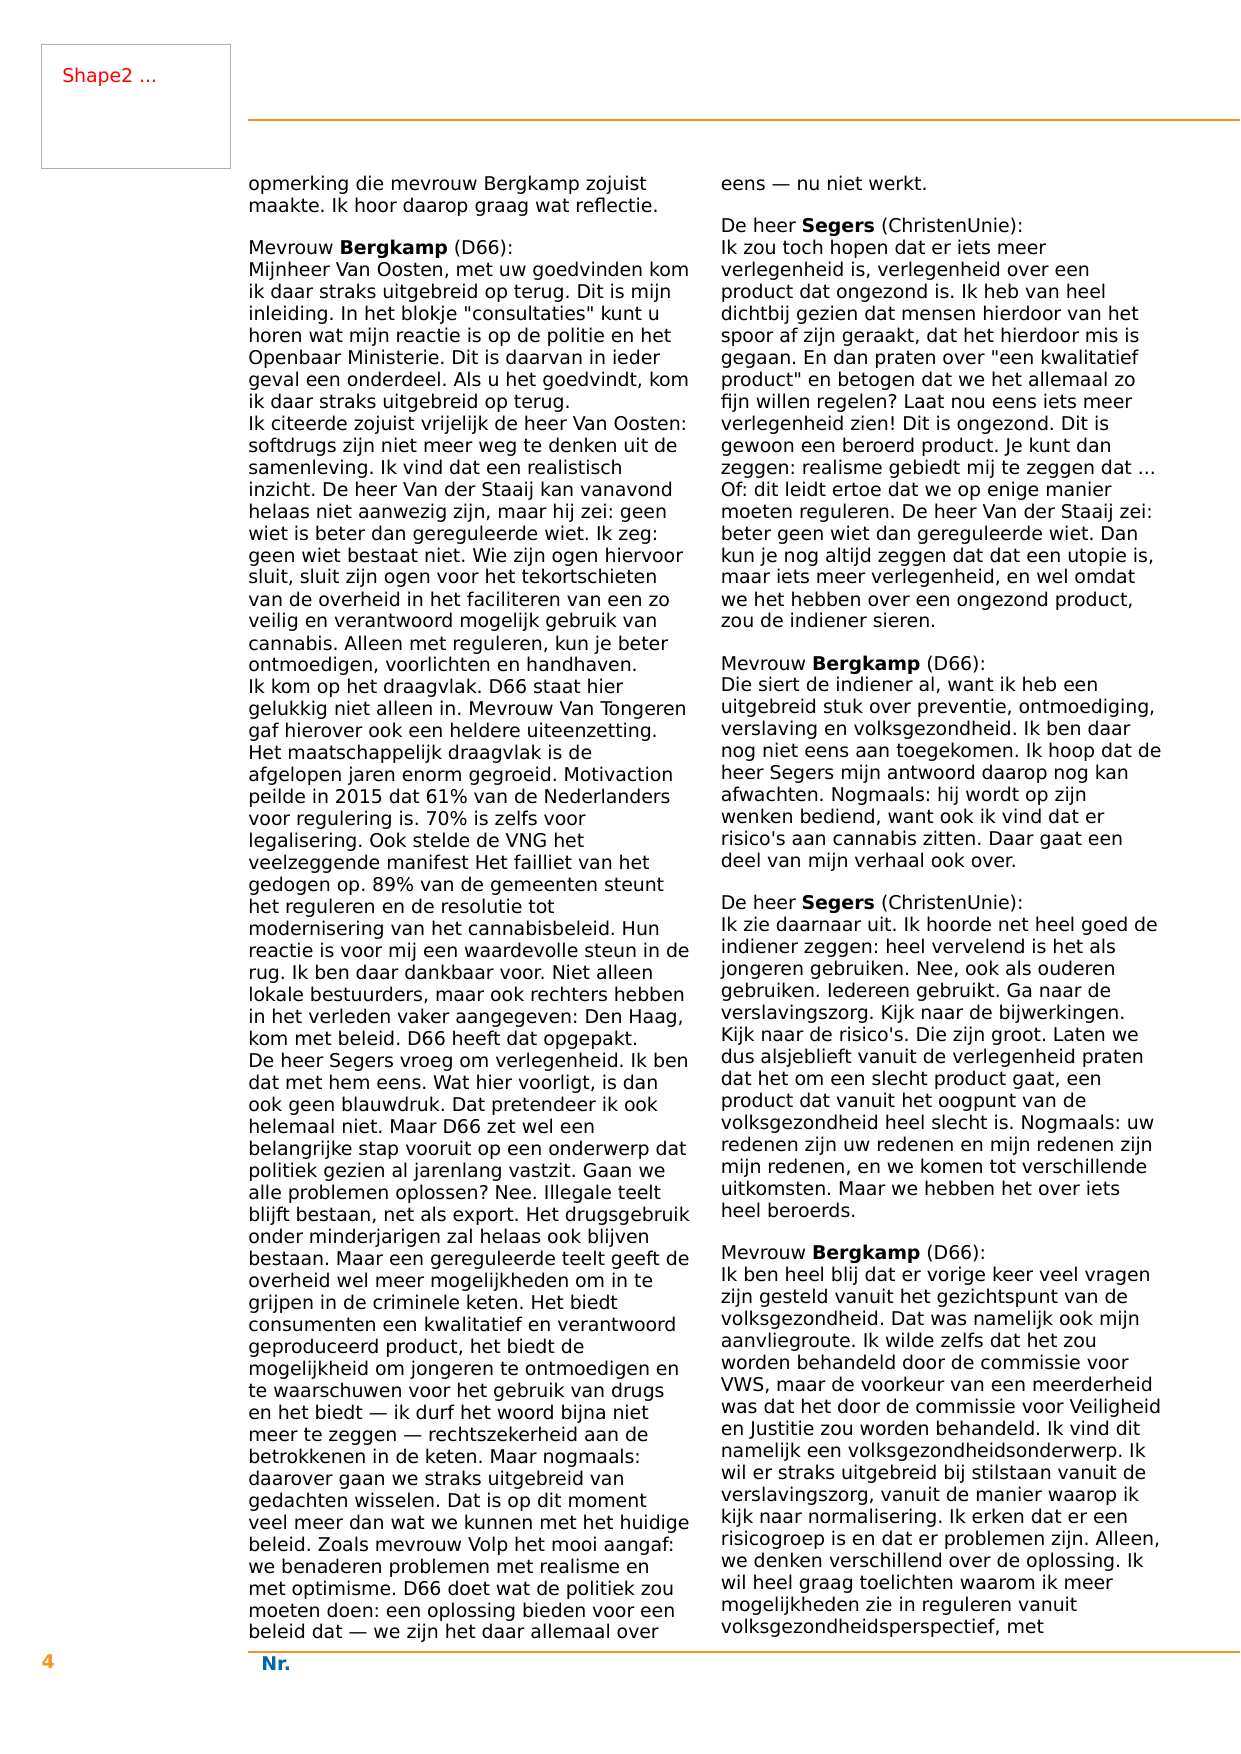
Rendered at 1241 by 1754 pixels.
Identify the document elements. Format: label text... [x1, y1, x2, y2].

text Ik citeerde zojuist vrijelijk de heer Van Oosten: softdrugs zijn niet meer weg te denken uit de samenleving. Ik vind dat een realistisch inzicht. De heer Van der Staaij kan vanavond helaas niet aanwezig zijn, maar hij zei: geen wiet is beter dan gereguleerde wiet. Ik zeg: geen wiet bestaat niet. Wie zijn ogen hiervoor sluit, sluit zijn ogen voor het tekortschieten van de overheid in het faciliteren van een zo veilig en verantwoord mogelijk gebruik van cannabis. Alleen met reguleren, kun je beter ontmoedigen, voorlichten en handhaven. [248, 413, 691, 676]
text Mevrouw Bergkamp (D66): [721, 652, 1163, 674]
text De heer Segers (ChristenUnie): [721, 215, 1163, 237]
text Ik zie daarnaar uit. Ik hoorde net heel goed de indiener zeggen: heel vervelend is het als jongeren gebruiken. Nee, ook als ouderen gebruiken. Iedereen gebruikt. Ga naar de verslavingszorg. Kijk naar de bijwerkingen. Kijk naar de risico's. Die zijn groot. Laten we dus alsjeblieft vanuit de verlegenheid praten dat het om een slecht product gaat, een product dat vanuit het oogpunt van de volksgezondheid heel slecht is. Nogmaals: uw redenen zijn uw redenen en mijn redenen zijn mijn redenen, en we komen tot verschillende uitkomsten. Maar we hebben het over iets heel beroerds. [721, 914, 1163, 1222]
text Mevrouw Bergkamp (D66): [248, 237, 691, 259]
text Ik kom op het draagvlak. D66 staat hier gelukkig niet alleen in. Mevrouw Van Tongeren gaf hierover ook een heldere uiteenzetting. Het maatschappelijk draagvlak is de afgelopen jaren enorm gegroeid. Motivaction peilde in 2015 dat 61% van de Nederlanders voor regulering is. 70% is zelfs voor legalisering. Ook stelde de VNG het veelzeggende manifest Het failliet van het gedogen op. 89% van de gemeenten steunt het reguleren en de resolutie tot modernisering van het cannabisbeleid. Hun reactie is voor mij een waardevolle steun in de rug. Ik ben daar dankbaar voor. Niet alleen lokale bestuurders, maar ook rechters hebben in het verleden vaker aangegeven: Den Haag, kom met beleid. D66 heeft dat opgepakt. [248, 676, 691, 1050]
text Mevrouw Bergkamp (D66): [721, 1242, 1163, 1264]
text De heer Segers (ChristenUnie): [721, 892, 1163, 914]
text eens — nu niet werkt. [721, 173, 1163, 195]
text Mijnheer Van Oosten, met uw goedvinden kom ik daar straks uitgebreid op terug. Dit is mijn inleiding. In het blokje "consultaties" kunt u horen wat mijn reactie is op de politie en het Openbaar Ministerie. Dit is daarvan in ieder geval een onderdeel. Als u het goedvindt, kom ik daar straks uitgebreid op terug. [248, 259, 691, 413]
text Ik zou toch hopen dat er iets meer verlegenheid is, verlegenheid over een product dat ongezond is. Ik heb van heel dichtbij gezien dat mensen hierdoor van het spoor af zijn geraakt, dat het hierdoor mis is gegaan. En dan praten over "een kwalitatief product" en betogen dat we het allemaal zo fijn willen regelen? Laat nou eens iets meer verlegenheid zien! Dit is ongezond. Dit is gewoon een beroerd product. Je kunt dan zeggen: realisme gebiedt mij te zeggen dat ... Of: dit leidt ertoe dat we op enige manier moeten reguleren. De heer Van der Staaij zei: beter geen wiet dan gereguleerde wiet. Dan kun je nog altijd zeggen dat dat een utopie is, maar iets meer verlegenheid, en wel omdat we het hebben over een ongezond product, zou de indiener sieren. [721, 237, 1163, 632]
text opmerking die mevrouw Bergkamp zojuist maakte. Ik hoor daarop graag wat reflectie. [248, 173, 691, 217]
text Die siert de indiener al, want ik heb een uitgebreid stuk over preventie, ontmoediging, verslaving en volksgezondheid. Ik ben daar nog niet eens aan toegekomen. Ik hoop dat de heer Segers mijn antwoord daarop nog kan afwachten. Nogmaals: hij wordt op zijn wenken bediend, want ook ik vind dat er risico's aan cannabis zitten. Daar gaat een deel van mijn verhaal ook over. [721, 674, 1163, 872]
text Ik ben heel blij dat er vorige keer veel vragen zijn gesteld vanuit het gezichtspunt van de volksgezondheid. Dat was namelijk ook mijn aanvliegroute. Ik wilde zelfs dat het zou worden behandeld door de commissie voor VWS, maar de voorkeur van een meerderheid was dat het door de commissie voor Veiligheid en Justitie zou worden behandeld. Ik vind dit namelijk een volksgezondheidsonderwerp. Ik wil er straks uitgebreid bij stilstaan vanuit de verslavingszorg, vanuit de manier waarop ik kijk naar normalisering. Ik erken dat er een risicogroep is en dat er problemen zijn. Alleen, we denken verschillend over de oplossing. Ik wil heel graag toelichten waarom ik meer mogelijkheden zie in reguleren vanuit volksgezondheidsperspectief, met [721, 1264, 1163, 1637]
text De heer Segers vroeg om verlegenheid. Ik ben dat met hem eens. Wat hier voorligt, is dan ook geen blauwdruk. Dat pretendeer ik ook helemaal niet. Maar D66 zet wel een belangrijke stap vooruit op een onderwerp dat politiek gezien al jarenlang vastzit. Gaan we alle problemen oplossen? Nee. Illegale teelt blijft bestaan, net als export. Het drugsgebruik onder minderjarigen zal helaas ook blijven bestaan. Maar een gereguleerde teelt geeft de overheid wel meer mogelijkheden om in te grijpen in de criminele keten. Het biedt consumenten een kwalitatief en verantwoord geproduceerd product, het biedt de mogelijkheid om jongeren te ontmoedigen en te waarschuwen voor het gebruik van drugs en het biedt — ik durf het woord bijna niet meer te zeggen — rechtszekerheid aan de betrokkenen in de keten. Maar nogmaals: daarover gaan we straks uitgebreid van gedachten wisselen. Dat is op dit moment veel meer dan wat we kunnen met het huidige beleid. Zoals mevrouw Volp het mooi aangaf: we benaderen problemen met realisme en met optimisme. D66 doet wat de politiek zou moeten doen: een oplossing bieden voor een beleid dat — we zijn het daar allemaal over [248, 1050, 691, 1643]
